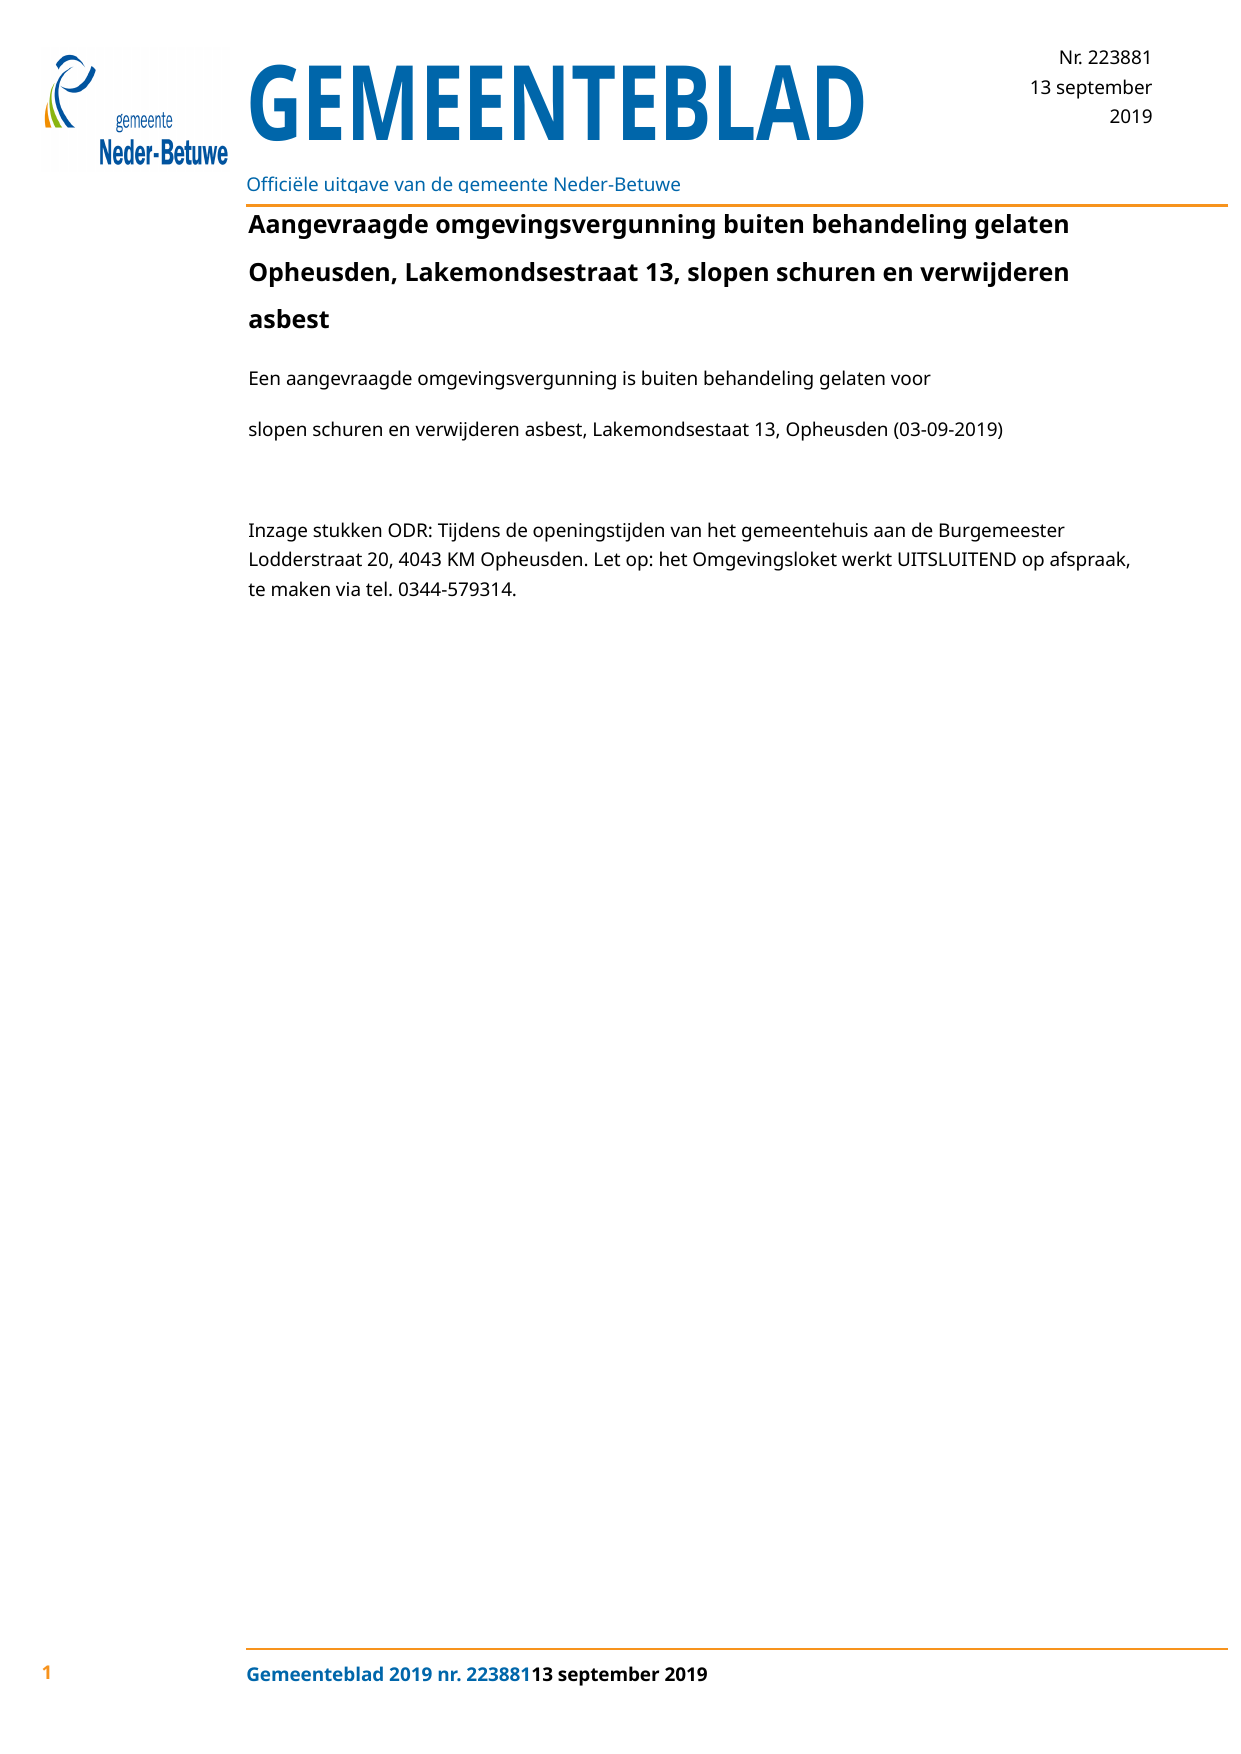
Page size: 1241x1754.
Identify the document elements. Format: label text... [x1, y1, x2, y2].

text Inzage stukken ODR: Tijdens de openingstijden van het gemeentehuis aan de Burgemeester Lodderstraat 20, 4043 KM Opheusden. Let op: het Omgevingsloket werkt UITSLUITEND op afspraak, te maken via tel. 0344-579314. [248, 517, 1152, 602]
text slopen schuren en verwijderen asbest, Lakemondsestaat 13, Opheusden (03-09-2019) [248, 416, 1152, 442]
text Aangevraagde omgevingsvergunning buiten behandeling gelaten Opheusden, Lakemondsestraat 13, slopen schuren en verwijderen asbest [248, 207, 1152, 336]
text Een aangevraagde omgevingsvergunning is buiten behandeling gelaten voor [248, 366, 1152, 391]
picture [41, 47, 231, 172]
